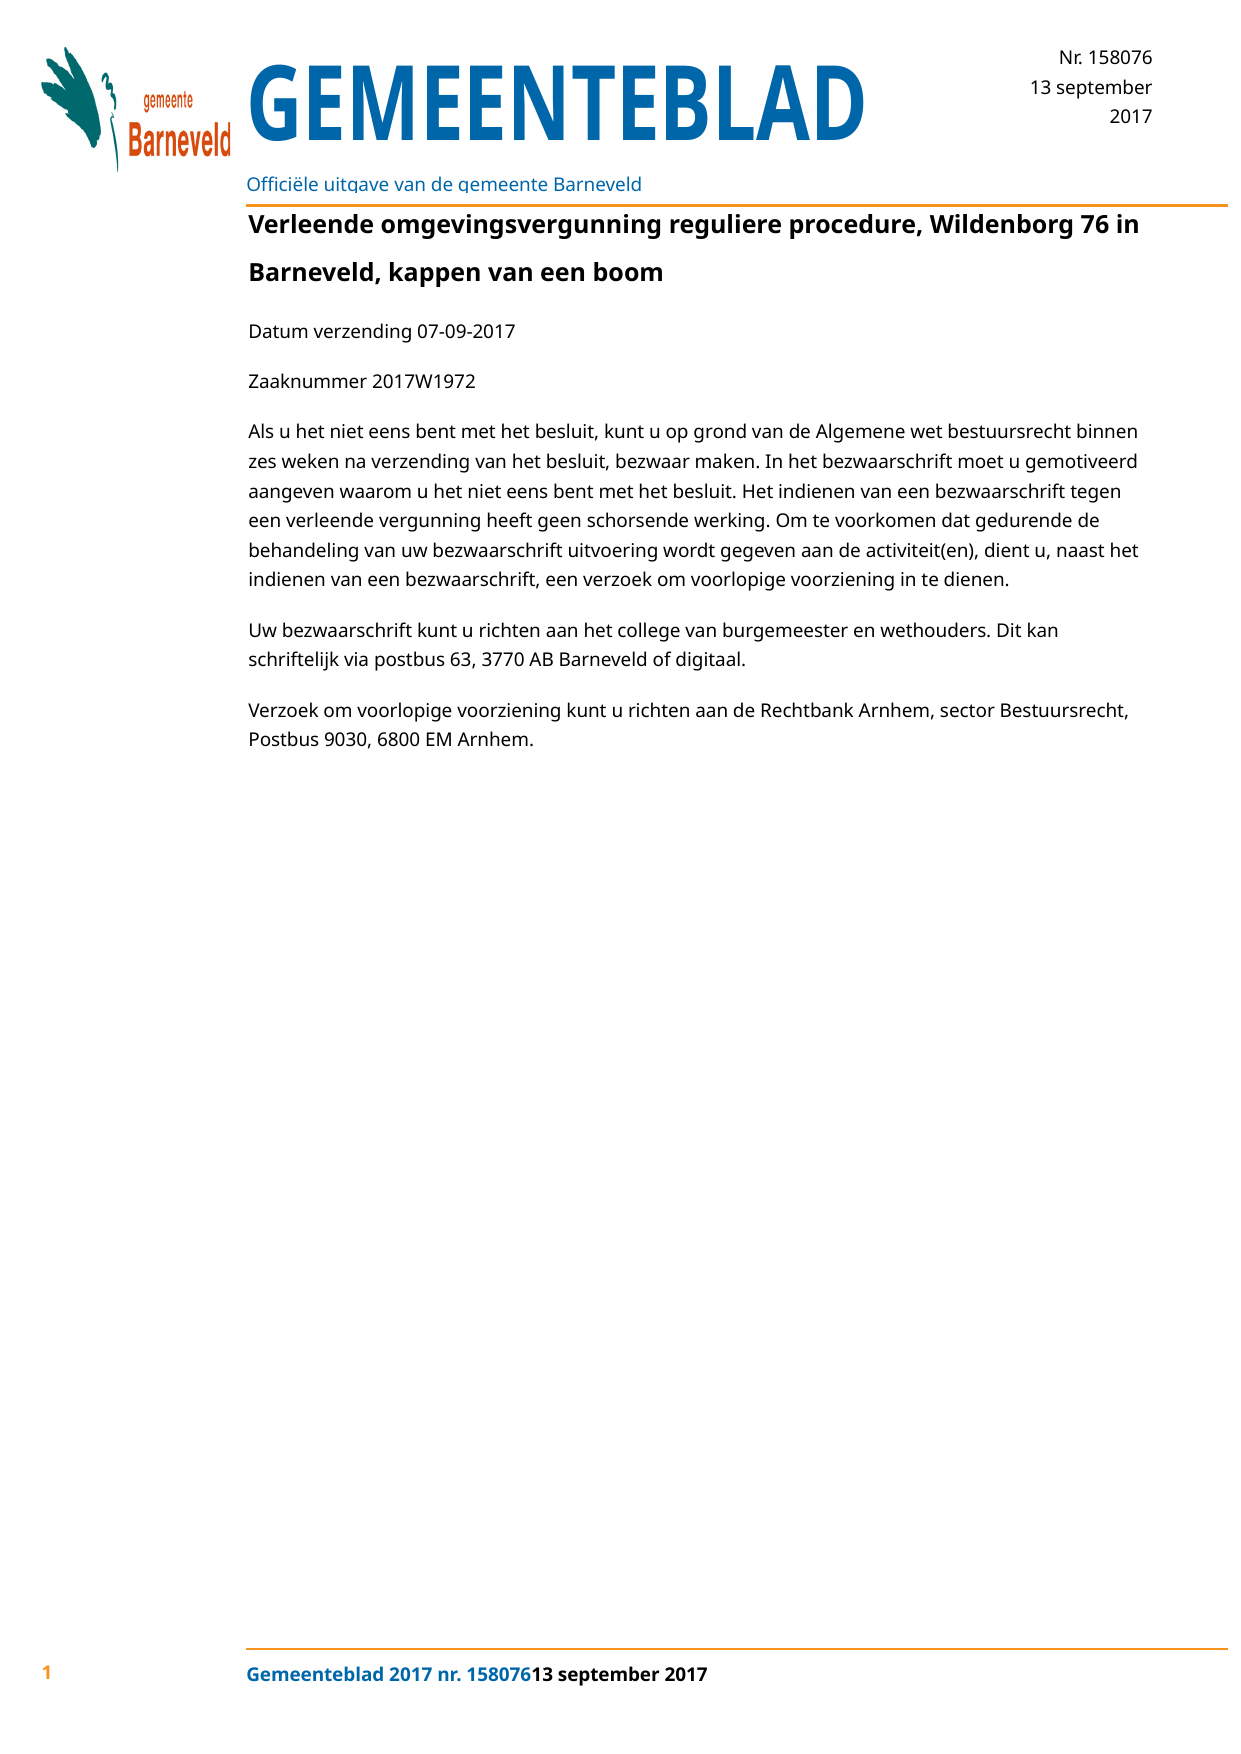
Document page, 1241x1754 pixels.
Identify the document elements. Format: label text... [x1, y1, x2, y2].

text Als u het niet eens bent met het besluit, kunt u op grond van de Algemene wet bestuursrecht binnen zes weken na verzending van het besluit, bezwaar maken. In het bezwaarschrift moet u gemotiveerd aangeven waarom u het niet eens bent met het besluit. Het indienen van een bezwaarschrift tegen een verleende vergunning heeft geen schorsende werking. Om te voorkomen dat gedurende de behandeling van uw bezwaarschrift uitvoering wordt gegeven aan de activiteit(en), dient u, naast het indienen van een bezwaarschrift, een verzoek om voorlopige voorziening in te dienen. [248, 419, 1152, 592]
picture [41, 47, 231, 172]
text Uw bezwaarschrift kunt u richten aan het college van burgemeester en wethouders. Dit kan schriftelijk via postbus 63, 3770 AB Barneveld of digitaal. [248, 617, 1152, 672]
text Verleende omgevingsvergunning reguliere procedure, Wildenborg 76 in Barneveld, kappen van een boom [248, 207, 1152, 288]
text Verzoek om voorlopige voorziening kunt u richten aan de Rechtbank Arnhem, sector Bestuursrecht, Postbus 9030, 6800 EM Arnhem. [248, 697, 1152, 752]
text Datum verzending 07-09-2017 [248, 318, 1152, 344]
text Zaaknummer 2017W1972 [248, 368, 1152, 394]
